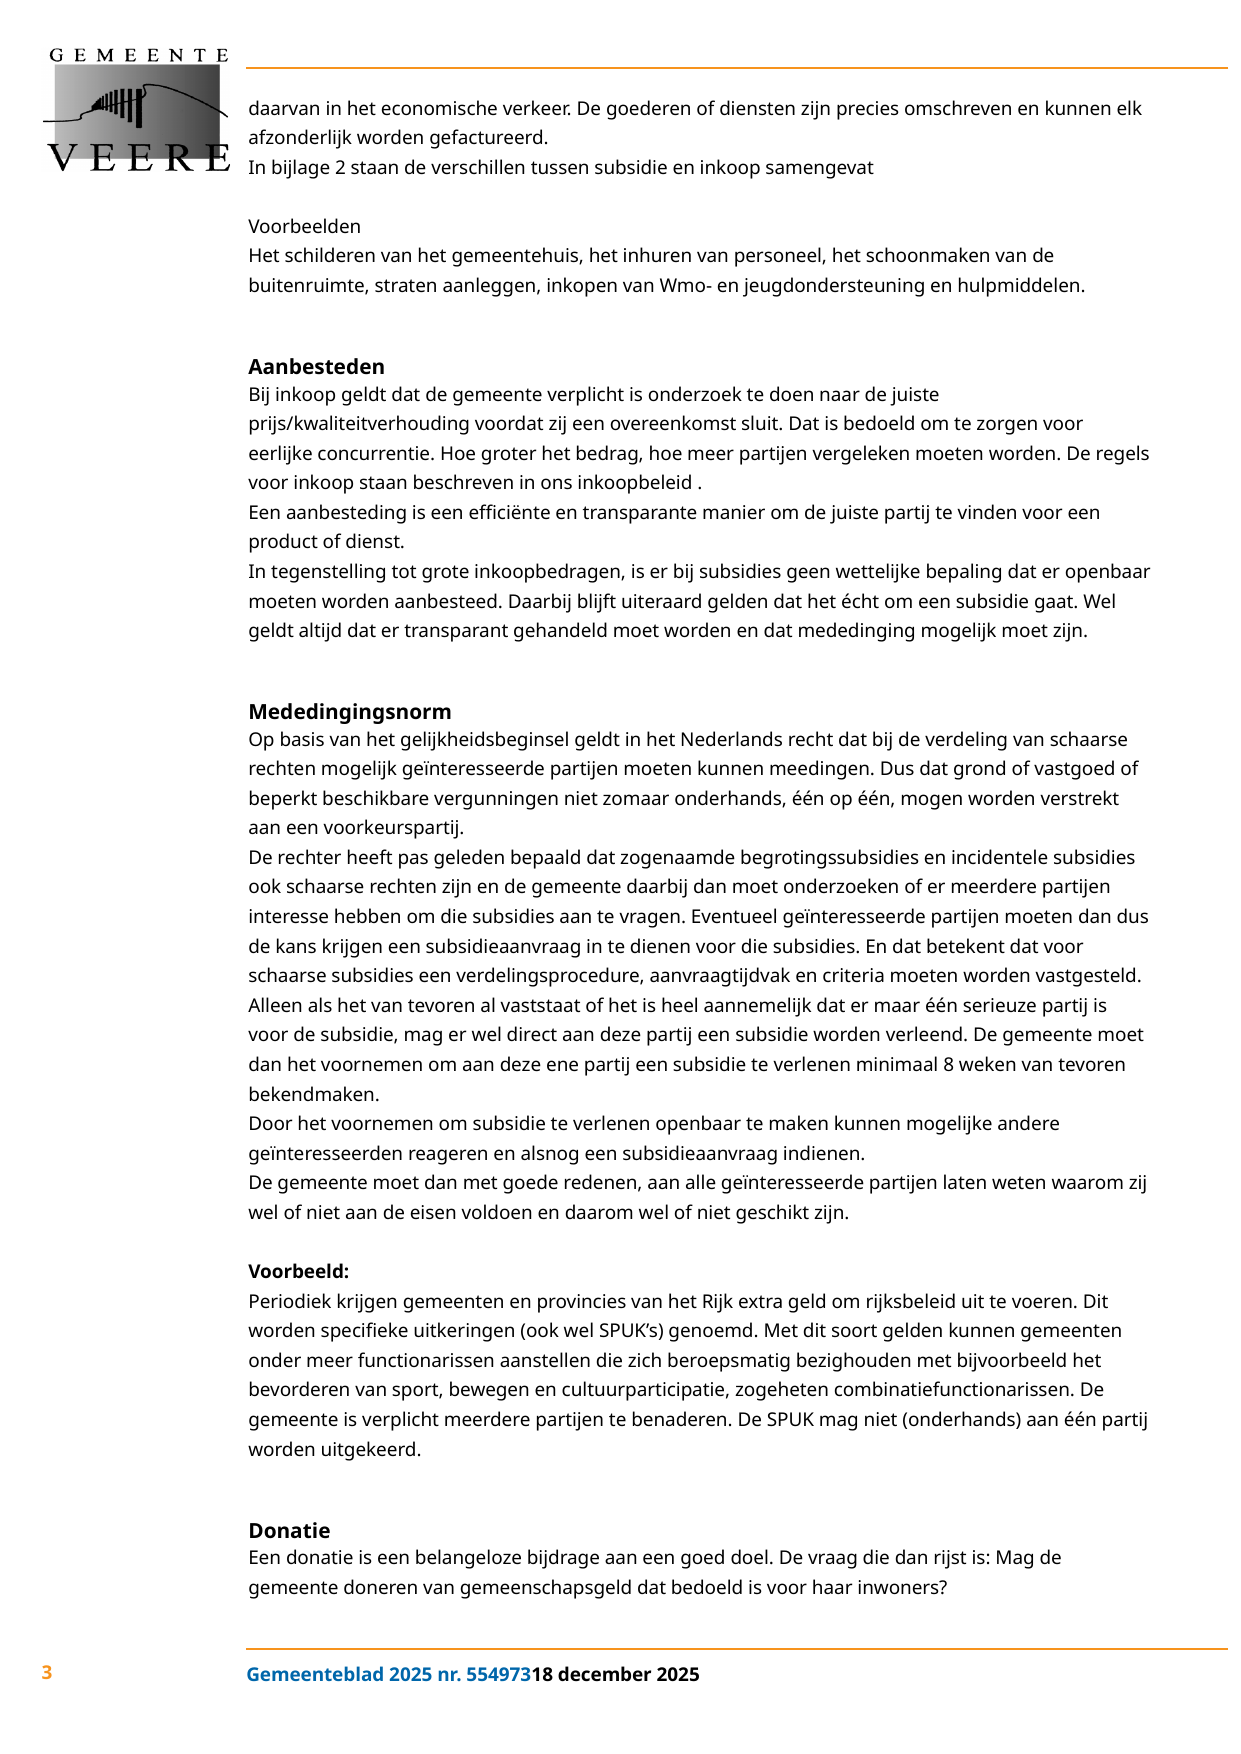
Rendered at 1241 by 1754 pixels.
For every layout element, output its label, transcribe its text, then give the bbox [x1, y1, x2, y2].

text Periodiek krijgen gemeenten en provincies van het Rijk extra geld om rijksbeleid uit te voeren. Dit worden specifieke uitkeringen (ook wel SPUK’s) genoemd. Met dit soort gelden kunnen gemeenten onder meer functionarissen aanstellen die zich beroepsmatig bezighouden met bijvoorbeeld het bevorderen van sport, bewegen en cultuurparticipatie, zogeheten combinatiefunctionarissen. De gemeente is verplicht meerdere partijen te benaderen. De SPUK mag niet (onderhands) aan één partij worden uitgekeerd. [248, 1288, 1152, 1462]
text De rechter heeft pas geleden bepaald dat zogenaamde begrotingssubsidies en incidentele subsidies ook schaarse rechten zijn en de gemeente daarbij dan moet onderzoeken of er meerdere partijen interesse hebben om die subsidies aan te vragen. Eventueel geïnteresseerde partijen moeten dan dus de kans krijgen een subsidieaanvraag in te dienen voor die subsidies. En dat betekent dat voor schaarse subsidies een verdelingsprocedure, aanvraagtijdvak en criteria moeten worden vastgesteld. [248, 844, 1152, 988]
text Bij inkoop geldt dat de gemeente verplicht is onderzoek te doen naar de juiste prijs/kwaliteitverhouding voordat zij een overeenkomst sluit. Dat is bedoeld om te zorgen voor eerlijke concurrentie. Hoe groter het bedrag, hoe meer partijen vergeleken moeten worden. De regels voor inkoop staan beschreven in ons inkoopbeleid . [248, 381, 1152, 495]
text In bijlage 2 staan de verschillen tussen subsidie en inkoop samengevat [248, 154, 1152, 180]
text Alleen als het van tevoren al vaststaat of het is heel aannemelijk dat er maar één serieuze partij is voor de subsidie, mag er wel direct aan deze partij een subsidie worden verleend. De gemeente moet dan het voornemen om aan deze ene partij een subsidie te verlenen minimaal 8 weken van tevoren bekendmaken. [248, 992, 1152, 1107]
text Voorbeeld: [248, 1258, 1152, 1284]
text Mededingingsnorm [248, 697, 1152, 726]
text In tegenstelling tot grote inkoopbedragen, is er bij subsidies geen wettelijke bepaling dat er openbaar moeten worden aanbesteed. Daarbij blijft uiteraard gelden dat het écht om een subsidie gaat. Wel geldt altijd dat er transparant gehandeld moet worden en dat mededinging mogelijk moet zijn. [248, 558, 1152, 643]
text Op basis van het gelijkheidsbeginsel geldt in het Nederlands recht dat bij de verdeling van schaarse rechten mogelijk geïnteresseerde partijen moeten kunnen meedingen. Dus dat grond of vastgoed of beperkt beschikbare vergunningen niet zomaar onderhands, één op één, mogen worden verstrekt aan een voorkeurspartij. [248, 726, 1152, 840]
text Het schilderen van het gemeentehuis, het inhuren van personeel, het schoonmaken van de buitenruimte, straten aanleggen, inkopen van Wmo- en jeugdondersteuning en hulpmiddelen. [248, 243, 1152, 298]
text De gemeente moet dan met goede redenen, aan alle geïnteresseerde partijen laten weten waarom zij wel of niet aan de eisen voldoen en daarom wel of niet geschikt zijn. [248, 1169, 1152, 1225]
text Donatie [248, 1516, 1152, 1544]
text daarvan in het economische verkeer. De goederen of diensten zijn precies omschreven en kunnen elk afzonderlijk worden gefactureerd. [248, 95, 1152, 150]
text Voorbeelden [248, 213, 1152, 239]
picture [41, 47, 231, 172]
text Door het voornemen om subsidie te verlenen openbaar te maken kunnen mogelijke andere geïnteresseerden reageren en alsnog een subsidieaanvraag indienen. [248, 1110, 1152, 1166]
text Een aanbesteding is een efficiënte en transparante manier om de juiste partij te vinden voor een product of dienst. [248, 499, 1152, 554]
text Aanbesteden [248, 352, 1152, 381]
text Een donatie is een belangeloze bijdrage aan een goed doel. De vraag die dan rijst is: Mag de gemeente doneren van gemeenschapsgeld dat bedoeld is voor haar inwoners? [248, 1544, 1152, 1599]
